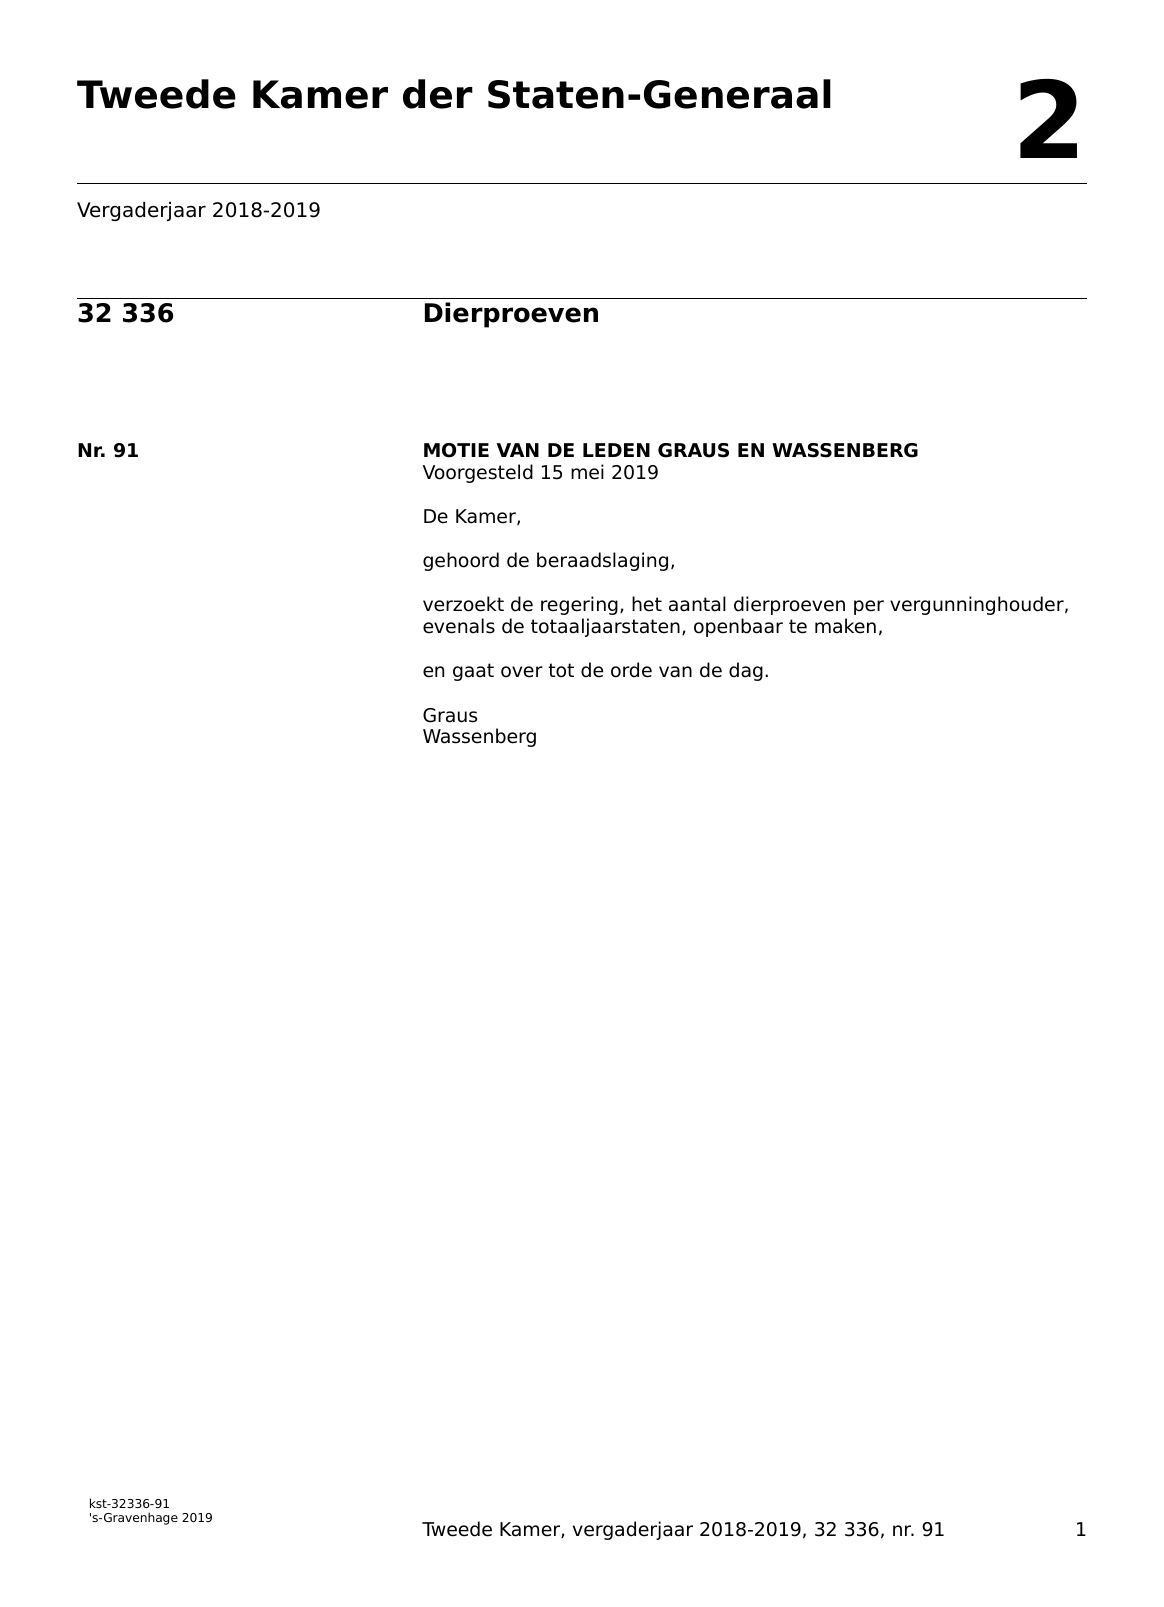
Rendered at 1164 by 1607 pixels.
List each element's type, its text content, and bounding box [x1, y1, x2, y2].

text en gaat over tot de orde van de dag. [422, 660, 1087, 682]
subtitle Nr. 91 MOTIE VAN DE LEDEN GRAUS EN WASSENBERG [77, 440, 1087, 462]
text De Kamer, [422, 506, 1087, 528]
text Wassenberg [422, 726, 1087, 748]
table_header 2 [886, 59, 1087, 183]
table_cell Vergaderjaar 2018-2019 [77, 184, 1087, 298]
text gehoord de beraadslaging, [422, 550, 1087, 572]
text 's-Gravenhage 2019 [88, 1511, 323, 1525]
text kst-32336-91 [88, 1497, 323, 1511]
table_header Tweede Kamer der Staten-Generaal [77, 59, 886, 183]
text Voorgesteld 15 mei 2019 [422, 462, 1087, 484]
subtitle 32 336 Dierproeven [77, 299, 1087, 329]
text Graus [422, 704, 1087, 726]
text verzoekt de regering, het aantal dierproeven per vergunninghouder, evenals de totaaljaarstaten, openbaar te maken, [422, 594, 1087, 638]
